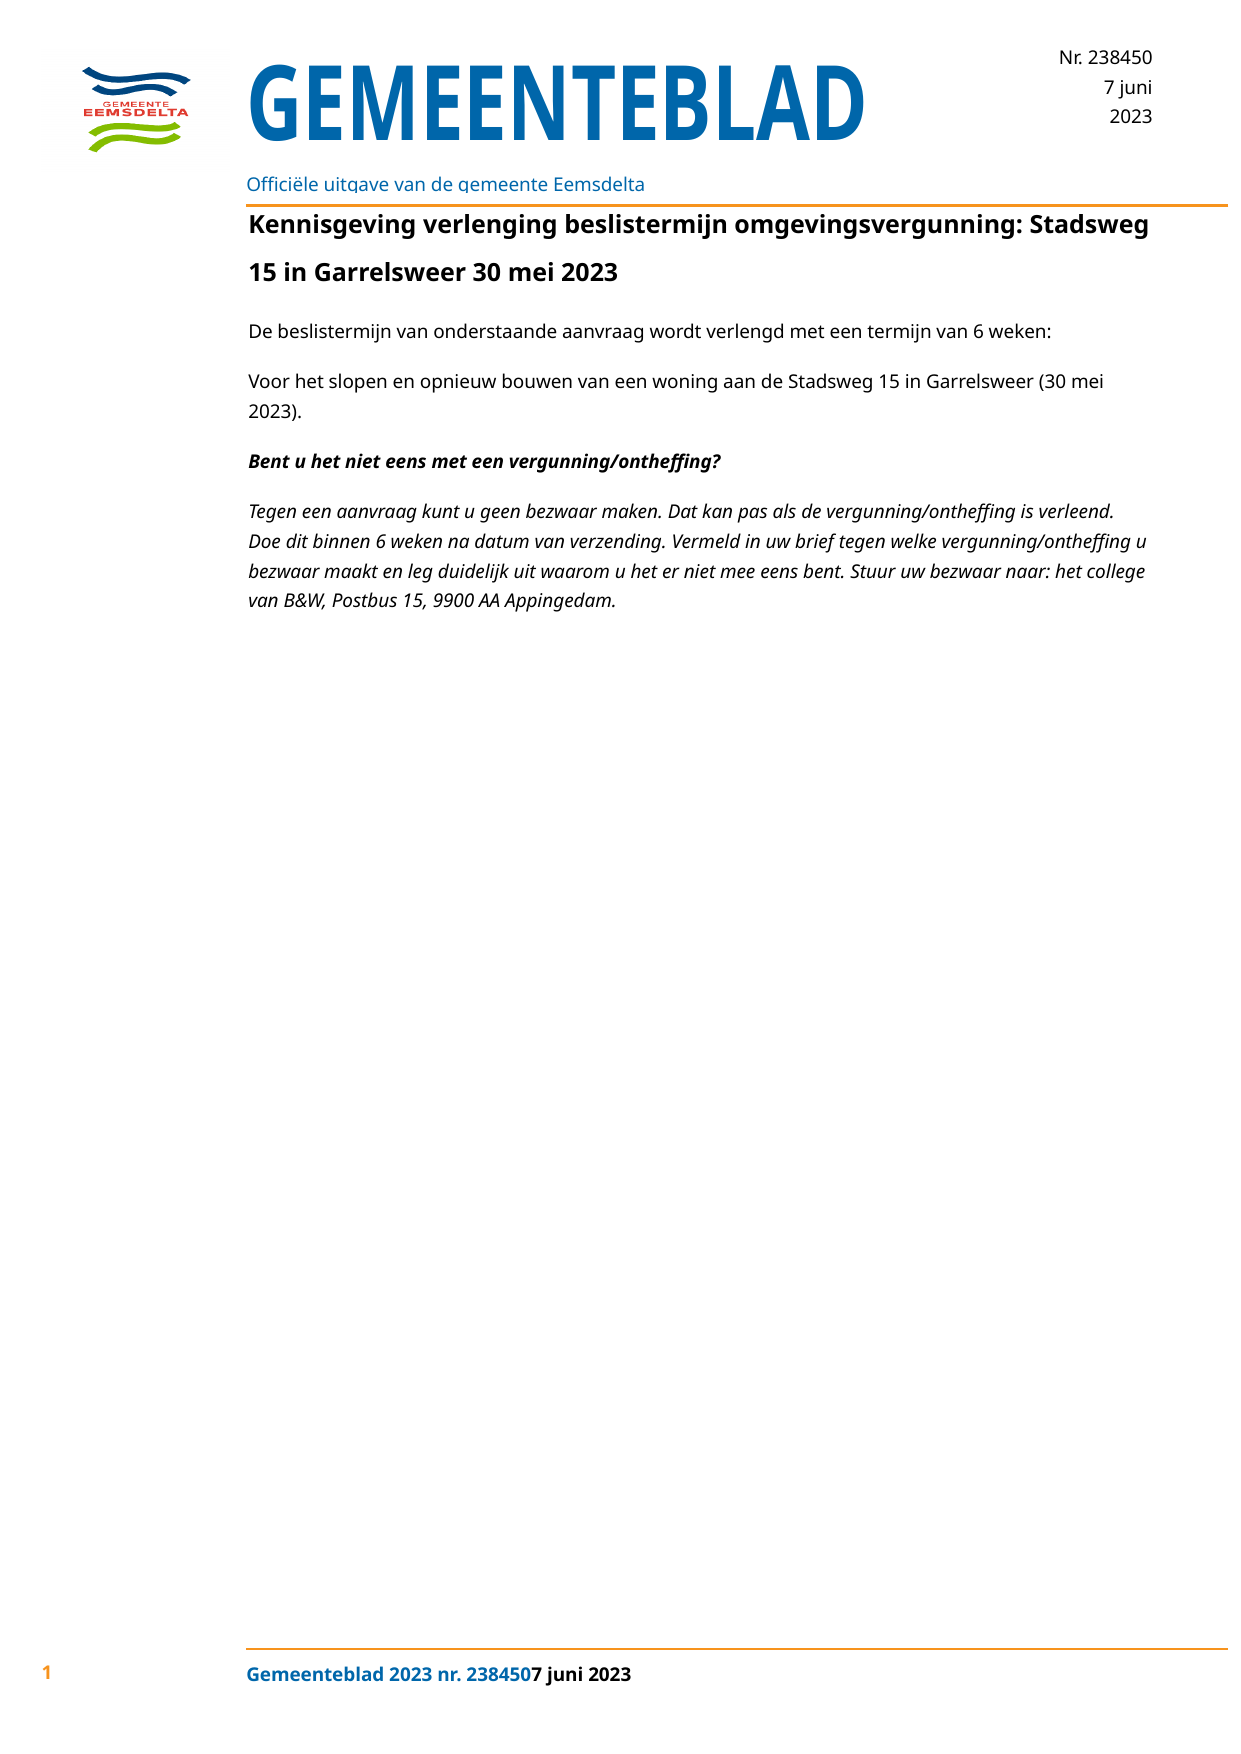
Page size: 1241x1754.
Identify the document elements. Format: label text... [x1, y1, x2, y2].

text De beslistermijn van onderstaande aanvraag wordt verlengd met een termijn van 6 weken: [248, 318, 1152, 344]
picture [41, 47, 231, 172]
text Kennisgeving verlenging beslistermijn omgevingsvergunning: Stadsweg 15 in Garrelsweer 30 mei 2023 [248, 207, 1152, 288]
text Voor het slopen en opnieuw bouwen van een woning aan de Stadsweg 15 in Garrelsweer (30 mei 2023). [248, 368, 1152, 424]
text Bent u het niet eens met een vergunning/ontheffing? [248, 448, 1152, 474]
text Tegen een aanvraag kunt u geen bezwaar maken. Dat kan pas als de vergunning/ontheffing is verleend. Doe dit binnen 6 weken na datum van verzending. Vermeld in uw brief tegen welke vergunning/ontheffing u bezwaar maakt en leg duidelijk uit waarom u het er niet mee eens bent. Stuur uw bezwaar naar: het college van B&W, Postbus 15, 9900 AA Appingedam. [248, 499, 1152, 613]
